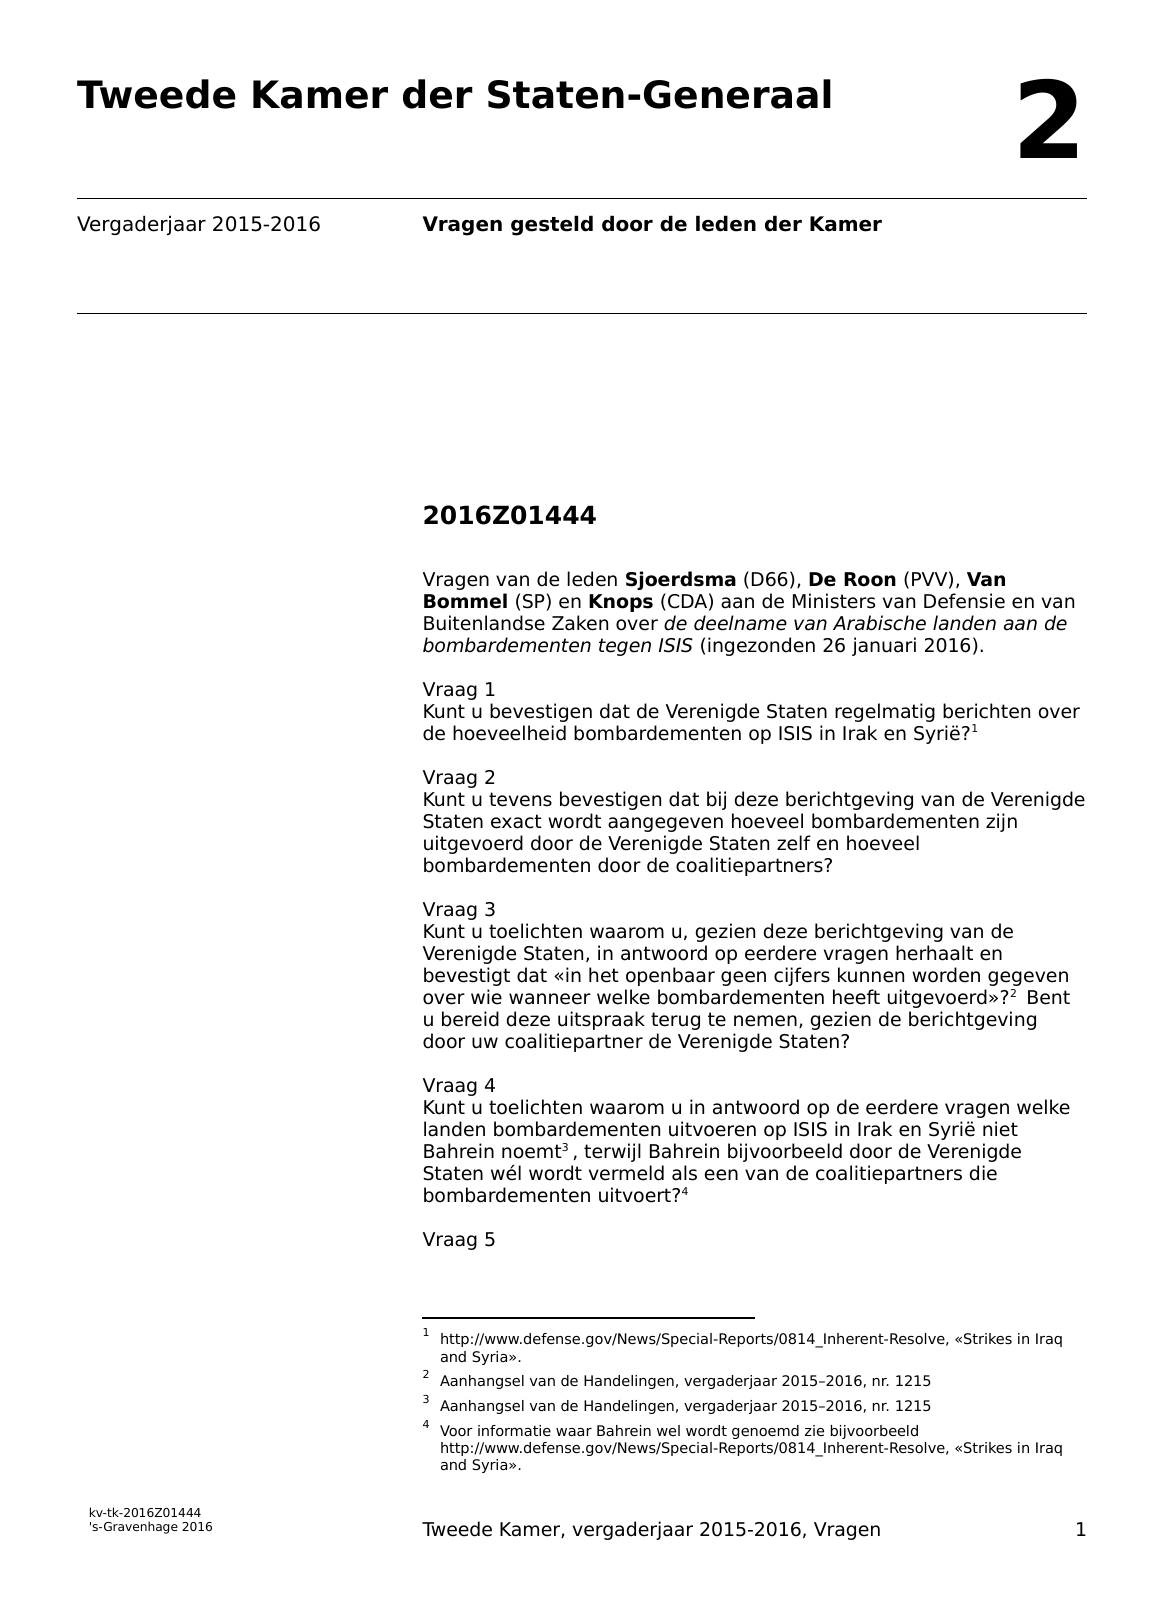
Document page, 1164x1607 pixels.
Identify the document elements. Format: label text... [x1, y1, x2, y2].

text Aanhangsel van de Handelingen, vergaderjaar 2015–2016, nr. 1215 [422, 1393, 1087, 1416]
table_cell Vergaderjaar 2015-2016 [77, 199, 422, 313]
text Vraag 2 [422, 767, 1087, 789]
text kv-tk-2016Z01444 [88, 1506, 323, 1520]
text Kunt u bevestigen dat de Verenigde Staten regelmatig berichten over de hoeveelheid bombardementen op ISIS in Irak en Syrië? [422, 701, 1087, 745]
text Kunt u tevens bevestigen dat bij deze berichtgeving van de Verenigde Staten exact wordt aangegeven hoeveel bombardementen zijn uitgevoerd door de Verenigde Staten zelf en hoeveel bombardementen door de coalitiepartners? [422, 789, 1087, 877]
text Kunt u toelichten waarom u, gezien deze berichtgeving van de Verenigde Staten, in antwoord op eerdere vragen herhaalt en bevestigt dat «in het openbaar geen cijfers kunnen worden gegeven over wie wanneer welke bombardementen heeft uitgevoerd»? Bent u bereid deze uitspraak terug te nemen, gezien de berichtgeving door uw coalitiepartner de Verenigde Staten? [422, 921, 1087, 1053]
text 2016Z01444 [422, 501, 1087, 531]
text Vraag 5 [422, 1229, 1087, 1251]
table_header Tweede Kamer der Staten-Generaal [77, 59, 886, 198]
text Voor informatie waar Bahrein wel wordt genoemd zie bijvoorbeeld http://www.defense.gov/News/Special-Reports/0814_Inherent-Resolve, «Strikes in Iraq and Syria». [422, 1418, 1087, 1474]
text http://www.defense.gov/News/Special-Reports/0814_Inherent-Resolve, «Strikes in Iraq and Syria». [422, 1327, 1087, 1366]
text Vragen van de leden Sjoerdsma (D66), De Roon (PVV), Van Bommel (SP) en Knops (CDA) aan de Ministers van Defensie en van Buitenlandse Zaken over de deelname van Arabische landen aan de bombardementen tegen ISIS (ingezonden 26 januari 2016). [422, 569, 1087, 657]
text 's-Gravenhage 2016 [88, 1520, 323, 1534]
text Kunt u toelichten waarom u in antwoord op de eerdere vragen welke landen bombardementen uitvoeren op ISIS in Irak en Syrië niet Bahrein noemt, terwijl Bahrein bijvoorbeeld door de Verenigde Staten wél wordt vermeld als een van de coalitiepartners die bombardementen uitvoert? [422, 1097, 1087, 1207]
text Vraag 1 [422, 679, 1087, 701]
text Vraag 3 [422, 899, 1087, 921]
table_cell Vragen gesteld door de leden der Kamer [422, 199, 1087, 313]
text Aanhangsel van de Handelingen, vergaderjaar 2015–2016, nr. 1215 [422, 1368, 1087, 1391]
table_header 2 [886, 59, 1087, 198]
text Vraag 4 [422, 1075, 1087, 1097]
